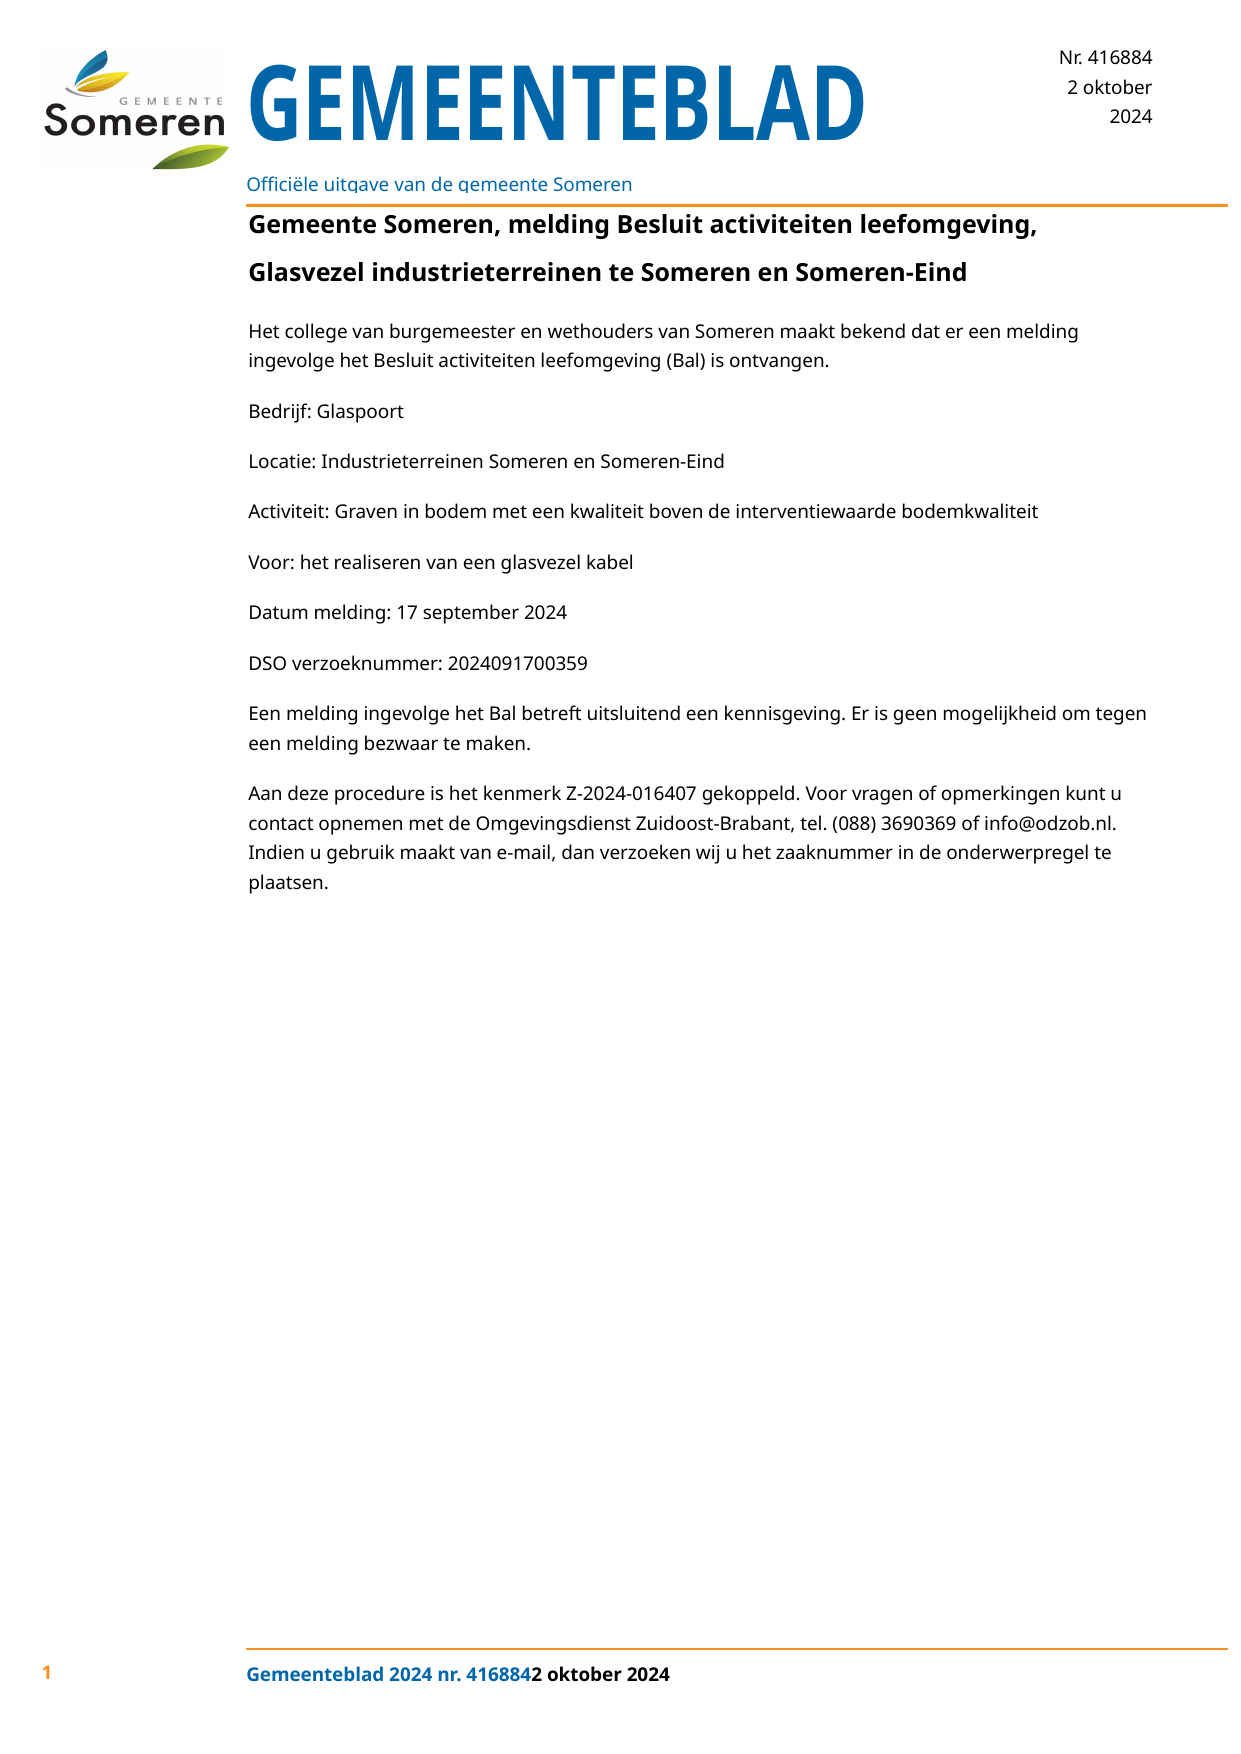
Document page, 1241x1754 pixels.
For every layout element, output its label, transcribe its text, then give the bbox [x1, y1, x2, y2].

text Aan deze procedure is het kenmerk Z-2024-016407 gekoppeld. Voor vragen of opmerkingen kunt u contact opnemen met de Omgevingsdienst Zuidoost-Brabant, tel. (088) 3690369 of info@odzob.nl. Indien u gebruik maakt van e-mail, dan verzoeken wij u het zaaknummer in de onderwerpregel te plaatsen. [248, 780, 1152, 895]
text Een melding ingevolge het Bal betreft uitsluitend een kennisgeving. Er is geen mogelijkheid om tegen een melding bezwaar te maken. [248, 700, 1152, 756]
text Activiteit: Graven in bodem met een kwaliteit boven de interventiewaarde bodemkwaliteit [248, 499, 1152, 524]
text Voor: het realiseren van een glasvezel kabel [248, 549, 1152, 575]
text Bedrijf: Glaspoort [248, 398, 1152, 424]
text Locatie: Industrieterreinen Someren en Someren-Eind [248, 448, 1152, 474]
picture [41, 47, 231, 172]
text Het college van burgemeester en wethouders van Someren maakt bekend dat er een melding ingevolge het Besluit activiteiten leefomgeving (Bal) is ontvangen. [248, 318, 1152, 373]
text Gemeente Someren, melding Besluit activiteiten leefomgeving, Glasvezel industrieterreinen te Someren en Someren-Eind [248, 207, 1152, 288]
text Datum melding: 17 september 2024 [248, 599, 1152, 625]
text DSO verzoeknummer: 2024091700359 [248, 650, 1152, 676]
